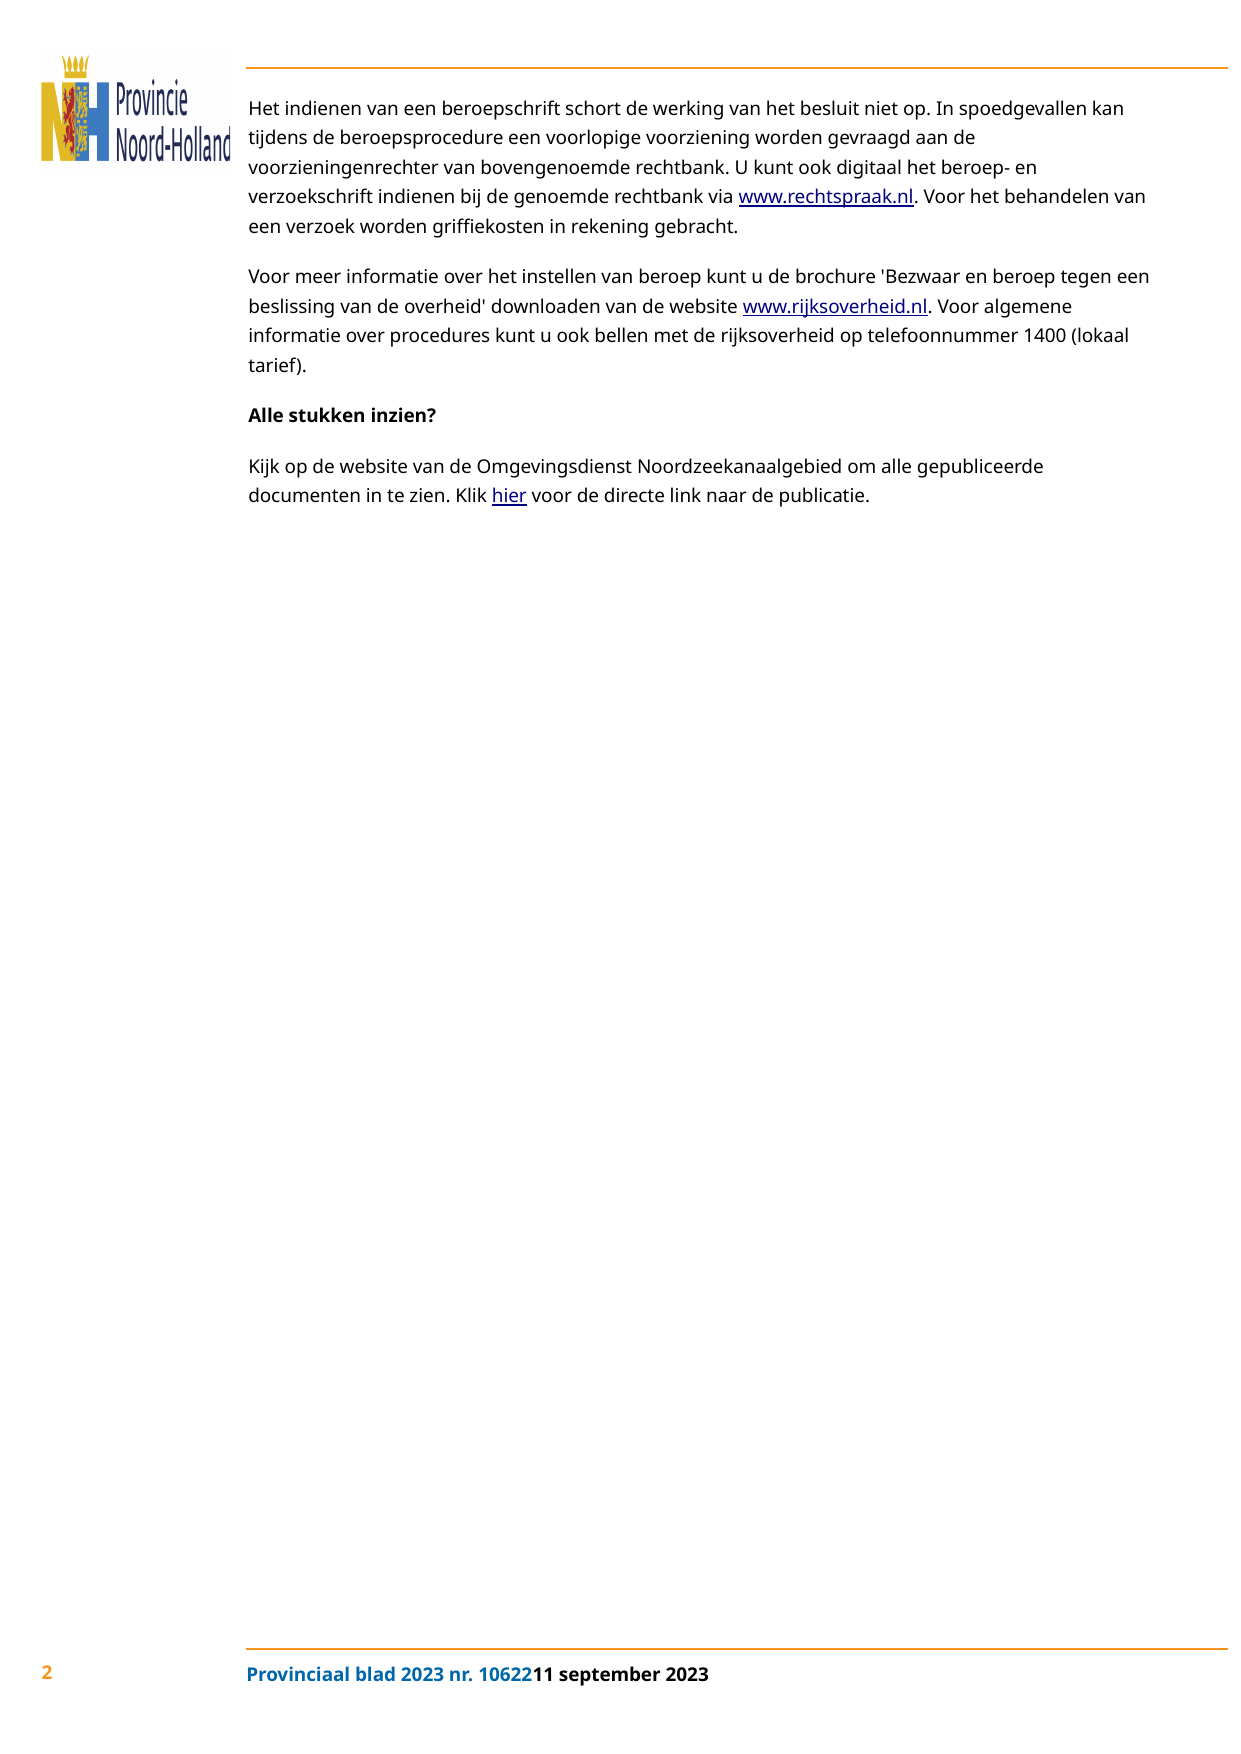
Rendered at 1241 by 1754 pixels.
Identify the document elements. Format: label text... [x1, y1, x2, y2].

text Het indienen van een beroepschrift schort de werking van het besluit niet op. In spoedgevallen kan tijdens de beroepsprocedure een voorlopige voorziening worden gevraagd aan de voorzieningenrechter van bovengenoemde rechtbank. U kunt ook digitaal het beroep- en verzoekschrift indienen bij de genoemde rechtbank via www.rechtspraak.nl. Voor het behandelen van een verzoek worden griffiekosten in rekening gebracht. [248, 95, 1152, 239]
text Kijk op de website van de Omgevingsdienst Noordzeekanaalgebied om alle gepubliceerde documenten in te zien. Klik hier voor de directe link naar de publicatie. [248, 453, 1152, 508]
text Alle stukken inzien? [248, 403, 1152, 428]
text Voor meer informatie over het instellen van beroep kunt u de brochure 'Bezwaar en beroep tegen een beslissing van de overheid' downloaden van de website www.rijksoverheid.nl. Voor algemene informatie over procedures kunt u ook bellen met de rijksoverheid op telefoonnummer 1400 (lokaal tarief). [248, 263, 1152, 378]
picture [41, 47, 231, 172]
